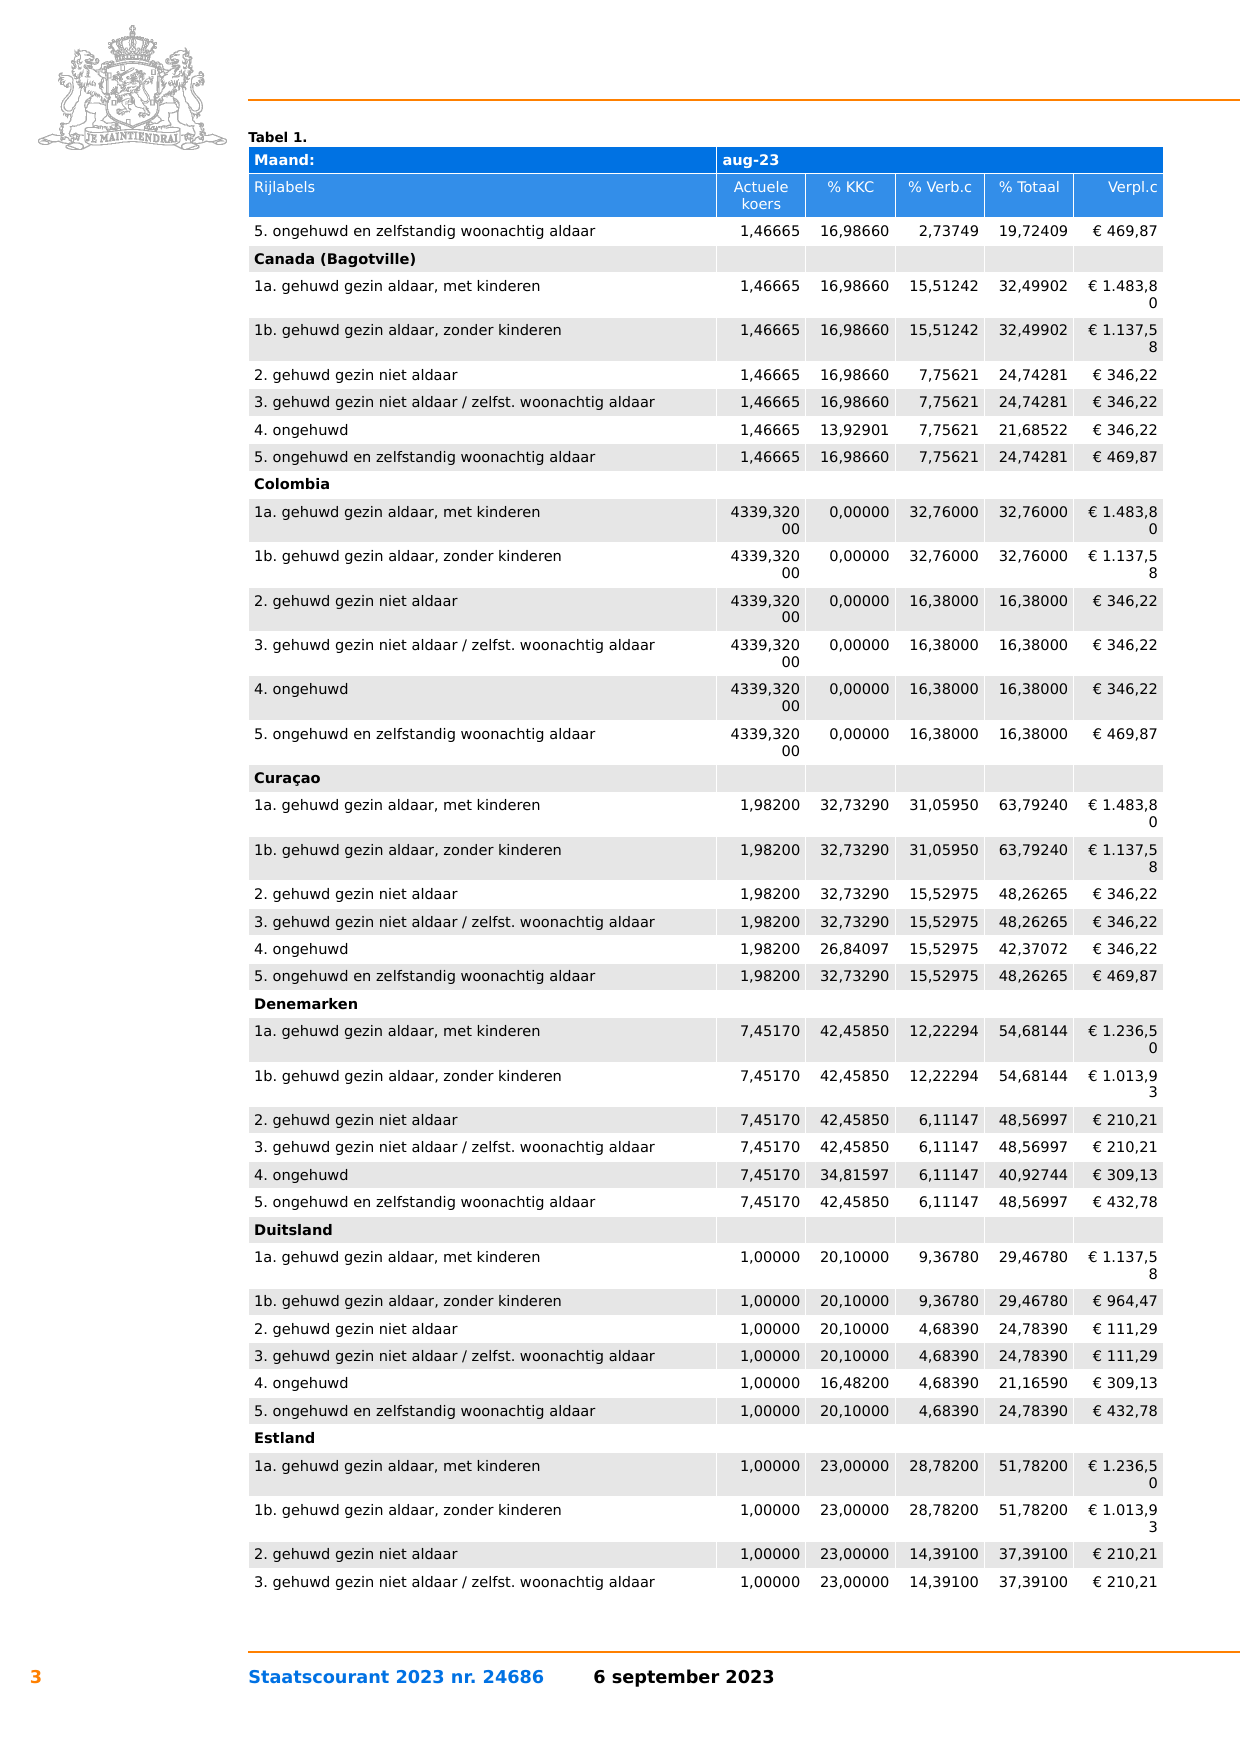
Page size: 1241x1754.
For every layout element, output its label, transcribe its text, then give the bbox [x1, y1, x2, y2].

table_cell 63,79240 [985, 837, 1073, 880]
table_cell 16,38000 [985, 632, 1073, 675]
table_cell [806, 1217, 895, 1243]
table_cell 2. gehuwd gezin niet aldaar [249, 881, 716, 908]
table_cell 4. ongehuwd [249, 1371, 716, 1397]
table_cell [985, 246, 1073, 272]
table_cell 16,38000 [896, 676, 984, 720]
table_cell 28,78200 [896, 1497, 984, 1541]
table_cell 16,38000 [985, 588, 1073, 631]
table_cell 1a. gehuwd gezin aldaar, met kinderen [249, 1018, 716, 1062]
table_cell [985, 472, 1073, 498]
table_cell € 111,29 [1074, 1316, 1163, 1342]
table_cell € 346,22 [1074, 362, 1163, 388]
table_cell 1,00000 [717, 1497, 805, 1541]
table_cell 1,98200 [717, 881, 805, 908]
table_cell € 1.483,80 [1074, 273, 1163, 317]
table_cell € 346,22 [1074, 936, 1163, 962]
table_cell 3. gehuwd gezin niet aldaar / zelfst. woonachtig aldaar [249, 909, 716, 935]
table_cell € 469,87 [1074, 444, 1163, 471]
table_cell [896, 1217, 984, 1243]
table_cell 32,49902 [985, 318, 1073, 361]
table_cell 24,74281 [985, 362, 1073, 388]
table_cell 15,52975 [896, 964, 984, 990]
table_cell [806, 1425, 895, 1452]
table_cell [896, 246, 984, 272]
table_cell 51,78200 [985, 1497, 1073, 1541]
table_cell 63,79240 [985, 793, 1073, 836]
table_cell 6,11147 [896, 1162, 984, 1188]
table_cell 42,45850 [806, 1107, 895, 1133]
table_cell 1,46665 [717, 273, 805, 317]
table_cell 19,72409 [985, 219, 1073, 245]
table_cell 20,10000 [806, 1398, 895, 1424]
table_cell Rijlabels [249, 174, 716, 217]
table_cell 37,39100 [985, 1569, 1073, 1595]
table_cell 24,74281 [985, 389, 1073, 416]
table_cell € 469,87 [1074, 721, 1163, 764]
table_cell 24,78390 [985, 1398, 1073, 1424]
table_cell 1,00000 [717, 1542, 805, 1568]
table_cell 23,00000 [806, 1542, 895, 1568]
table_cell 14,39100 [896, 1542, 984, 1568]
table_cell 12,22294 [896, 1018, 984, 1062]
table_cell 7,45170 [717, 1162, 805, 1188]
table_cell 4. ongehuwd [249, 1162, 716, 1188]
table_cell 1,46665 [717, 362, 805, 388]
table_cell 1,00000 [717, 1371, 805, 1397]
table_cell 48,26265 [985, 909, 1073, 935]
table_cell 7,45170 [717, 1107, 805, 1133]
table_cell 32,76000 [985, 543, 1073, 587]
table_cell 0,00000 [806, 721, 895, 764]
table_cell € 432,78 [1074, 1189, 1163, 1216]
table_cell % Totaal [985, 174, 1073, 217]
table_cell [717, 991, 805, 1017]
table_cell 24,74281 [985, 444, 1073, 471]
table_cell 5. ongehuwd en zelfstandig woonachtig aldaar [249, 1398, 716, 1424]
table_cell 42,45850 [806, 1063, 895, 1106]
table_cell 7,75621 [896, 444, 984, 471]
table_cell 9,36780 [896, 1244, 984, 1287]
table_cell 1b. gehuwd gezin aldaar, zonder kinderen [249, 1497, 716, 1541]
table_cell 32,76000 [896, 543, 984, 587]
table_cell 4. ongehuwd [249, 676, 716, 720]
table_cell 1,46665 [717, 444, 805, 471]
table_cell 7,45170 [717, 1063, 805, 1106]
table_cell 0,00000 [806, 632, 895, 675]
table_cell 3. gehuwd gezin niet aldaar / zelfst. woonachtig aldaar [249, 632, 716, 675]
table_cell 4. ongehuwd [249, 417, 716, 443]
table_cell 48,56997 [985, 1135, 1073, 1161]
table_cell 42,45850 [806, 1018, 895, 1062]
table_cell € 309,13 [1074, 1371, 1163, 1397]
table_cell 1,98200 [717, 964, 805, 990]
table_cell 7,75621 [896, 417, 984, 443]
table_cell € 210,21 [1074, 1135, 1163, 1161]
table_cell 4339,32000 [717, 543, 805, 587]
table_cell € 346,22 [1074, 417, 1163, 443]
table_cell 0,00000 [806, 676, 895, 720]
table_cell Colombia [249, 472, 716, 498]
table_cell 5. ongehuwd en zelfstandig woonachtig aldaar [249, 964, 716, 990]
table_cell € 346,22 [1074, 389, 1163, 416]
table_cell 3. gehuwd gezin niet aldaar / zelfst. woonachtig aldaar [249, 1569, 716, 1595]
table_cell 21,16590 [985, 1371, 1073, 1397]
table_cell 4339,32000 [717, 499, 805, 542]
table_cell 42,37072 [985, 936, 1073, 962]
table_cell 1,00000 [717, 1569, 805, 1595]
table_cell 16,98660 [806, 362, 895, 388]
table_cell 1,46665 [717, 318, 805, 361]
table_cell € 309,13 [1074, 1162, 1163, 1188]
table_cell 1a. gehuwd gezin aldaar, met kinderen [249, 499, 716, 542]
table_cell [896, 472, 984, 498]
table_cell € 964,47 [1074, 1289, 1163, 1315]
table_header Tabel 1. [248, 130, 1163, 146]
table_cell Actuele koers [717, 174, 805, 217]
table_cell 4,68390 [896, 1371, 984, 1397]
table_cell 16,98660 [806, 273, 895, 317]
table_cell [896, 1425, 984, 1452]
table_cell 21,68522 [985, 417, 1073, 443]
table_cell 1,98200 [717, 909, 805, 935]
table_cell 20,10000 [806, 1316, 895, 1342]
table_cell € 1.137,58 [1074, 318, 1163, 361]
table_cell 16,38000 [985, 721, 1073, 764]
table_cell € 1.483,80 [1074, 499, 1163, 542]
table_cell 1,00000 [717, 1316, 805, 1342]
table_cell 6,11147 [896, 1189, 984, 1216]
picture [38, 25, 227, 150]
table_cell [1074, 1425, 1163, 1452]
table_cell 6,11147 [896, 1135, 984, 1161]
table_cell € 1.137,58 [1074, 543, 1163, 587]
table_cell € 1.013,93 [1074, 1497, 1163, 1541]
table_cell 6,11147 [896, 1107, 984, 1133]
table_cell € 469,87 [1074, 219, 1163, 245]
table_cell 32,73290 [806, 909, 895, 935]
table_cell 4339,32000 [717, 632, 805, 675]
table_cell 32,73290 [806, 793, 895, 836]
table_cell 16,38000 [896, 632, 984, 675]
table_cell Curaçao [249, 765, 716, 792]
table_cell Denemarken [249, 991, 716, 1017]
table_cell [985, 765, 1073, 792]
table_cell 26,84097 [806, 936, 895, 962]
table_cell 4339,32000 [717, 588, 805, 631]
table_cell 4339,32000 [717, 676, 805, 720]
table_cell 1,00000 [717, 1453, 805, 1496]
table_cell 40,92744 [985, 1162, 1073, 1188]
table_cell 1b. gehuwd gezin aldaar, zonder kinderen [249, 1063, 716, 1106]
table_cell 1,00000 [717, 1398, 805, 1424]
table_cell [717, 246, 805, 272]
table_cell 7,75621 [896, 389, 984, 416]
table_cell € 1.236,50 [1074, 1018, 1163, 1062]
table_cell € 1.483,80 [1074, 793, 1163, 836]
table_cell 1,98200 [717, 936, 805, 962]
table_cell 20,10000 [806, 1289, 895, 1315]
table_cell [985, 1217, 1073, 1243]
table_cell 37,39100 [985, 1542, 1073, 1568]
table_cell 23,00000 [806, 1569, 895, 1595]
table_cell 0,00000 [806, 499, 895, 542]
table_cell 7,45170 [717, 1189, 805, 1216]
table_cell 32,49902 [985, 273, 1073, 317]
table_cell € 210,21 [1074, 1107, 1163, 1133]
table_cell 7,45170 [717, 1018, 805, 1062]
table_cell 48,56997 [985, 1107, 1073, 1133]
table_cell 16,38000 [985, 676, 1073, 720]
table_cell [717, 765, 805, 792]
table_cell 1a. gehuwd gezin aldaar, met kinderen [249, 273, 716, 317]
table_cell 2. gehuwd gezin niet aldaar [249, 1107, 716, 1133]
table_cell 54,68144 [985, 1063, 1073, 1106]
table_cell [806, 991, 895, 1017]
table_cell 1a. gehuwd gezin aldaar, met kinderen [249, 1244, 716, 1287]
table_cell 4,68390 [896, 1343, 984, 1369]
table_cell € 111,29 [1074, 1343, 1163, 1369]
table_cell 15,51242 [896, 318, 984, 361]
table_cell 16,98660 [806, 318, 895, 361]
table_cell 29,46780 [985, 1244, 1073, 1287]
table_cell [1074, 991, 1163, 1017]
table_cell 2. gehuwd gezin niet aldaar [249, 1542, 716, 1568]
table_cell 12,22294 [896, 1063, 984, 1106]
table_cell € 346,22 [1074, 632, 1163, 675]
table_cell [806, 765, 895, 792]
table_cell [717, 472, 805, 498]
table_cell 3. gehuwd gezin niet aldaar / zelfst. woonachtig aldaar [249, 1343, 716, 1369]
table_cell 16,38000 [896, 721, 984, 764]
table_cell 1,98200 [717, 837, 805, 880]
table_cell 5. ongehuwd en zelfstandig woonachtig aldaar [249, 444, 716, 471]
table_cell [1074, 246, 1163, 272]
table_cell 15,52975 [896, 881, 984, 908]
table_cell 16,38000 [896, 588, 984, 631]
table_cell % KKC [806, 174, 895, 217]
table_cell 1b. gehuwd gezin aldaar, zonder kinderen [249, 318, 716, 361]
table_cell [717, 1217, 805, 1243]
table_cell € 1.137,58 [1074, 837, 1163, 880]
table_cell € 346,22 [1074, 881, 1163, 908]
table_cell 2. gehuwd gezin niet aldaar [249, 362, 716, 388]
table_cell 2. gehuwd gezin niet aldaar [249, 1316, 716, 1342]
table_cell 23,00000 [806, 1497, 895, 1541]
table_cell 16,98660 [806, 444, 895, 471]
table_cell 32,73290 [806, 881, 895, 908]
table_cell 7,45170 [717, 1135, 805, 1161]
table_cell € 210,21 [1074, 1542, 1163, 1568]
table_cell 1,46665 [717, 389, 805, 416]
table_cell 16,48200 [806, 1371, 895, 1397]
table_cell 13,92901 [806, 417, 895, 443]
table_cell 1b. gehuwd gezin aldaar, zonder kinderen [249, 837, 716, 880]
table_cell 15,52975 [896, 936, 984, 962]
table_cell 3. gehuwd gezin niet aldaar / zelfst. woonachtig aldaar [249, 1135, 716, 1161]
table_cell 1a. gehuwd gezin aldaar, met kinderen [249, 793, 716, 836]
table_cell € 1.013,93 [1074, 1063, 1163, 1106]
table_cell € 210,21 [1074, 1569, 1163, 1595]
table_cell % Verb.c [896, 174, 984, 217]
table_cell € 346,22 [1074, 588, 1163, 631]
table_cell 29,46780 [985, 1289, 1073, 1315]
table_cell 1b. gehuwd gezin aldaar, zonder kinderen [249, 543, 716, 587]
table_cell [1074, 1217, 1163, 1243]
table_cell € 346,22 [1074, 909, 1163, 935]
table_cell 28,78200 [896, 1453, 984, 1496]
table_cell 5. ongehuwd en zelfstandig woonachtig aldaar [249, 219, 716, 245]
table_cell 32,73290 [806, 964, 895, 990]
table_cell [985, 991, 1073, 1017]
table_cell 4. ongehuwd [249, 936, 716, 962]
table_cell € 469,87 [1074, 964, 1163, 990]
table_cell 7,75621 [896, 362, 984, 388]
table_cell Verpl.c [1074, 174, 1163, 217]
table_cell € 1.137,58 [1074, 1244, 1163, 1287]
table_cell [1074, 765, 1163, 792]
table_cell [985, 1425, 1073, 1452]
table_cell 32,73290 [806, 837, 895, 880]
table_cell 32,76000 [985, 499, 1073, 542]
table_cell 23,00000 [806, 1453, 895, 1496]
table_cell 24,78390 [985, 1343, 1073, 1369]
table_cell 54,68144 [985, 1018, 1073, 1062]
table_cell 1,98200 [717, 793, 805, 836]
table_cell 32,76000 [896, 499, 984, 542]
table_cell 16,98660 [806, 219, 895, 245]
table_cell 15,52975 [896, 909, 984, 935]
table_cell 1,46665 [717, 219, 805, 245]
table_cell 2,73749 [896, 219, 984, 245]
table_cell Estland [249, 1425, 716, 1452]
table_cell [717, 1425, 805, 1452]
table_cell 20,10000 [806, 1244, 895, 1287]
table_cell [806, 472, 895, 498]
table_cell 0,00000 [806, 543, 895, 587]
table_cell 48,26265 [985, 964, 1073, 990]
table_cell 34,81597 [806, 1162, 895, 1188]
table_cell 51,78200 [985, 1453, 1073, 1496]
table_cell 5. ongehuwd en zelfstandig woonachtig aldaar [249, 721, 716, 764]
table_cell 42,45850 [806, 1135, 895, 1161]
table_cell 42,45850 [806, 1189, 895, 1216]
table_cell [896, 765, 984, 792]
table_cell 2. gehuwd gezin niet aldaar [249, 588, 716, 631]
table_cell 15,51242 [896, 273, 984, 317]
table_cell [806, 246, 895, 272]
table_cell 4,68390 [896, 1398, 984, 1424]
table_cell Maand: [249, 147, 716, 173]
table_cell 1,00000 [717, 1343, 805, 1369]
table_cell 16,98660 [806, 389, 895, 416]
table_cell € 346,22 [1074, 676, 1163, 720]
table_cell 9,36780 [896, 1289, 984, 1315]
table_cell [896, 991, 984, 1017]
table_cell Canada (Bagotville) [249, 246, 716, 272]
table_cell 3. gehuwd gezin niet aldaar / zelfst. woonachtig aldaar [249, 389, 716, 416]
table_cell 5. ongehuwd en zelfstandig woonachtig aldaar [249, 1189, 716, 1216]
table_cell 1,46665 [717, 417, 805, 443]
table_cell 1,00000 [717, 1289, 805, 1315]
table_cell 1b. gehuwd gezin aldaar, zonder kinderen [249, 1289, 716, 1315]
table_cell [1074, 472, 1163, 498]
table_cell aug-23 [717, 147, 1163, 173]
table_cell 4,68390 [896, 1316, 984, 1342]
table_cell 1a. gehuwd gezin aldaar, met kinderen [249, 1453, 716, 1496]
table_cell € 432,78 [1074, 1398, 1163, 1424]
table_cell 31,05950 [896, 837, 984, 880]
table_cell Duitsland [249, 1217, 716, 1243]
table_cell 14,39100 [896, 1569, 984, 1595]
table_cell 48,56997 [985, 1189, 1073, 1216]
table_cell 1,00000 [717, 1244, 805, 1287]
table_cell 4339,32000 [717, 721, 805, 764]
table_cell 0,00000 [806, 588, 895, 631]
table_cell 20,10000 [806, 1343, 895, 1369]
table_cell € 1.236,50 [1074, 1453, 1163, 1496]
table_cell 48,26265 [985, 881, 1073, 908]
table_cell 24,78390 [985, 1316, 1073, 1342]
table_cell 31,05950 [896, 793, 984, 836]
